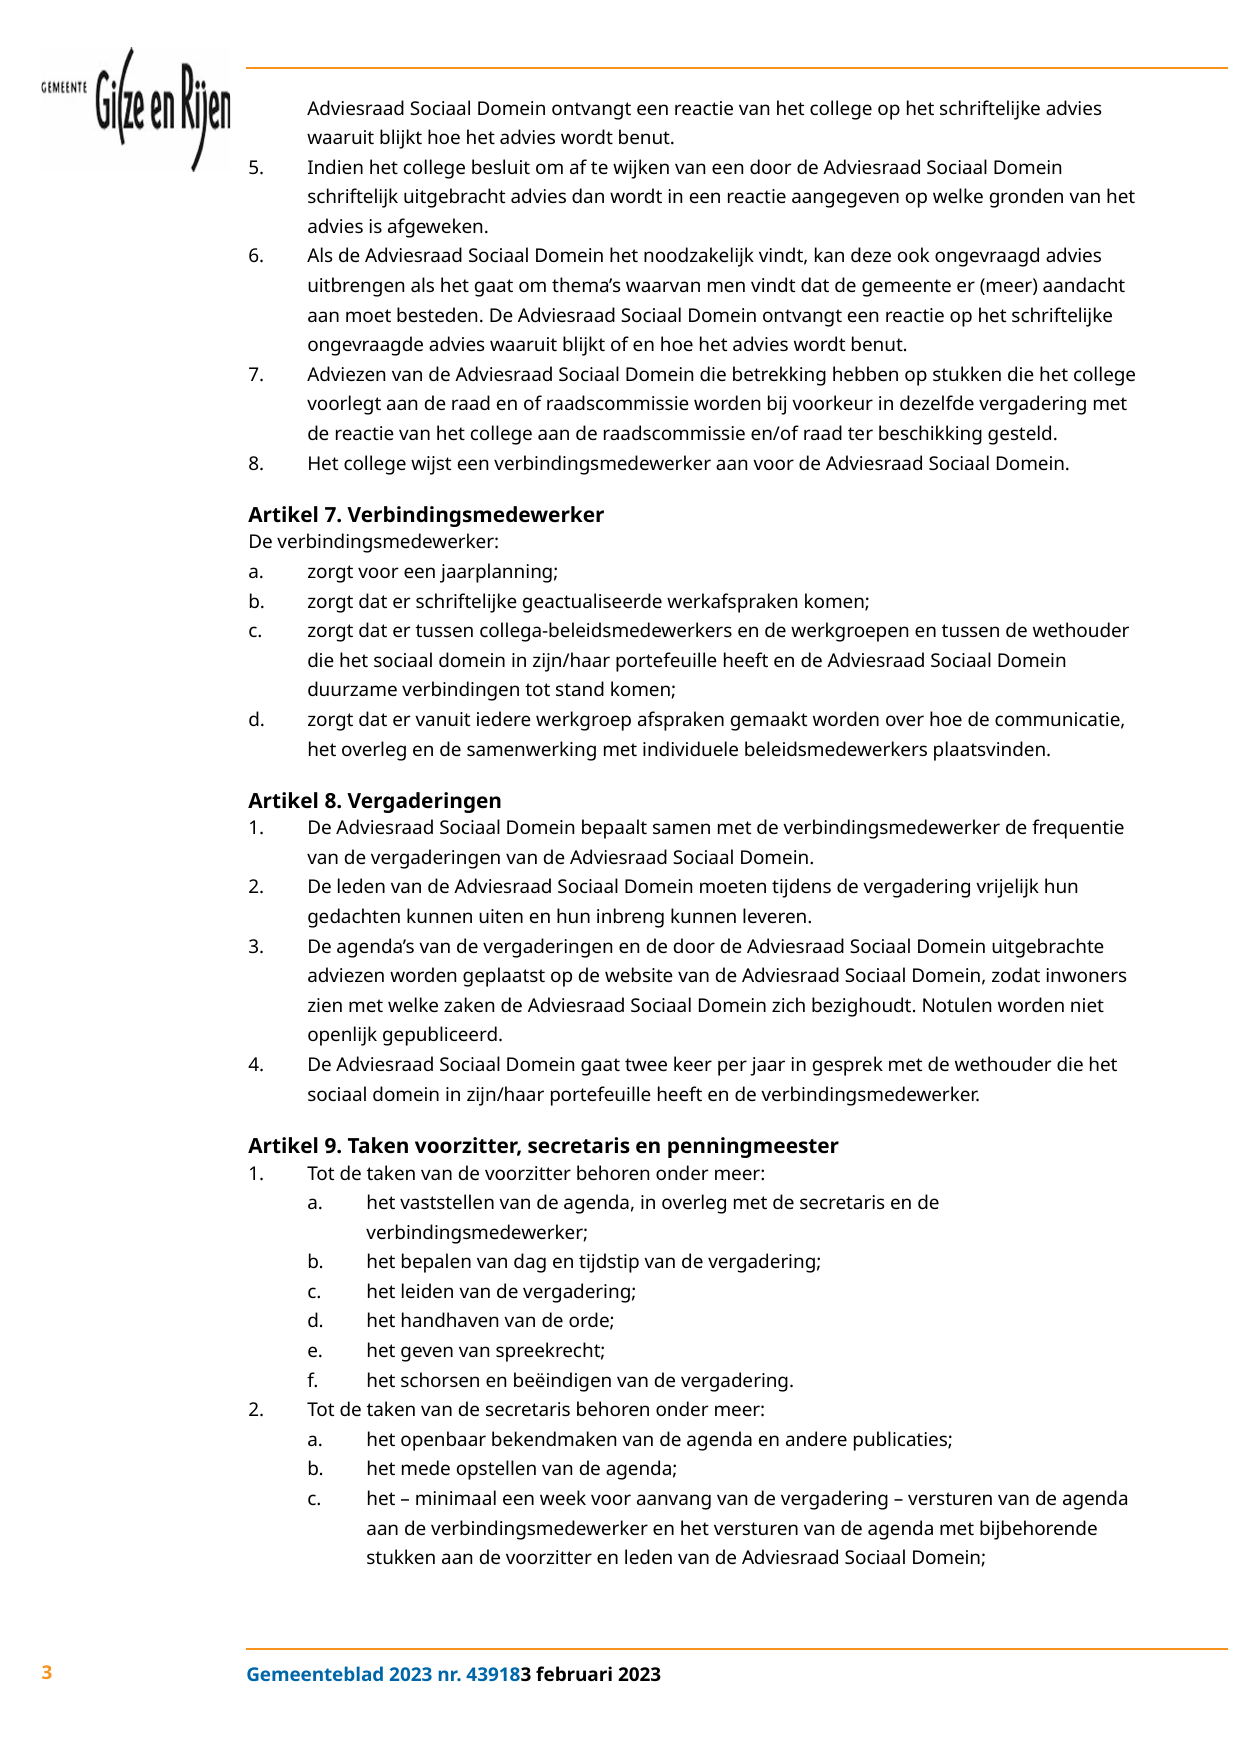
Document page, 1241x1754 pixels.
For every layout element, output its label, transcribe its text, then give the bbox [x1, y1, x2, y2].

picture [41, 47, 231, 172]
list zorgt voor een jaarplanning; [248, 558, 1152, 584]
list De leden van de Adviesraad Sociaal Domein moeten tijdens de vergadering vrijelijk hun gedachten kunnen uiten en hun inbreng kunnen leveren. [248, 874, 1152, 929]
list het – minimaal een week voor aanvang van de vergadering – versturen van de agenda aan de verbindingsmedewerker en het versturen van de agenda met bijbehorende stukken aan de voorzitter en leden van de Adviesraad Sociaal Domein; [307, 1485, 1152, 1570]
list het handhaven van de orde; [307, 1308, 1152, 1333]
list het vaststellen van de agenda, in overleg met de secretaris en de verbindingsmedewerker; [307, 1189, 1152, 1244]
list Tot de taken van de secretaris behoren onder meer: [248, 1396, 1152, 1422]
text Artikel 8. Vergaderingen [248, 786, 1152, 814]
list Adviesraad Sociaal Domein ontvangt een reactie van het college op het schriftelijke advies waaruit blijkt hoe het advies wordt benut. [248, 95, 1152, 150]
text De verbindingsmedewerker: [248, 529, 1152, 554]
list Indien het college besluit om af te wijken van een door de Adviesraad Sociaal Domein schriftelijk uitgebracht advies dan wordt in een reactie aangegeven op welke gronden van het advies is afgeweken. [248, 154, 1152, 239]
list Tot de taken van de voorzitter behoren onder meer: [248, 1160, 1152, 1185]
list het geven van spreekrecht; [307, 1337, 1152, 1363]
list Het college wijst een verbindingsmedewerker aan voor de Adviesraad Sociaal Domein. [248, 450, 1152, 476]
list zorgt dat er tussen collega-beleidsmedewerkers en de werkgroepen en tussen de wethouder die het sociaal domein in zijn/haar portefeuille heeft en de Adviesraad Sociaal Domein duurzame verbindingen tot stand komen; [248, 617, 1152, 702]
list het mede opstellen van de agenda; [307, 1456, 1152, 1481]
list zorgt dat er vanuit iedere werkgroep afspraken gemaakt worden over hoe de communicatie, het overleg en de samenwerking met individuele beleidsmedewerkers plaatsvinden. [248, 706, 1152, 761]
list De agenda’s van de vergaderingen en de door de Adviesraad Sociaal Domein uitgebrachte adviezen worden geplaatst op de website van de Adviesraad Sociaal Domein, zodat inwoners zien met welke zaken de Adviesraad Sociaal Domein zich bezighoudt. Notulen worden niet openlijk gepubliceerd. [248, 933, 1152, 1047]
text Artikel 7. Verbindingsmedewerker [248, 500, 1152, 529]
list het openbaar bekendmaken van de agenda en andere publicaties; [307, 1426, 1152, 1452]
text Artikel 9. Taken voorzitter, secretaris en penningmeester [248, 1131, 1152, 1160]
list Als de Adviesraad Sociaal Domein het noodzakelijk vindt, kan deze ook ongevraagd advies uitbrengen als het gaat om thema’s waarvan men vindt dat de gemeente er (meer) aandacht aan moet besteden. De Adviesraad Sociaal Domein ontvangt een reactie op het schriftelijke ongevraagde advies waaruit blijkt of en hoe het advies wordt benut. [248, 243, 1152, 357]
list zorgt dat er schriftelijke geactualiseerde werkafspraken komen; [248, 588, 1152, 613]
list het bepalen van dag en tijdstip van de vergadering; [307, 1248, 1152, 1274]
list De Adviesraad Sociaal Domein gaat twee keer per jaar in gesprek met de wethouder die het sociaal domein in zijn/haar portefeuille heeft en de verbindingsmedewerker. [248, 1051, 1152, 1107]
list Adviezen van de Adviesraad Sociaal Domein die betrekking hebben op stukken die het college voorlegt aan de raad en of raadscommissie worden bij voorkeur in dezelfde vergadering met de reactie van het college aan de raadscommissie en/of raad ter beschikking gesteld. [248, 361, 1152, 446]
list De Adviesraad Sociaal Domein bepaalt samen met de verbindingsmedewerker de frequentie van de vergaderingen van de Adviesraad Sociaal Domein. [248, 814, 1152, 870]
list het schorsen en beëindigen van de vergadering. [307, 1367, 1152, 1392]
list het leiden van de vergadering; [307, 1278, 1152, 1304]
